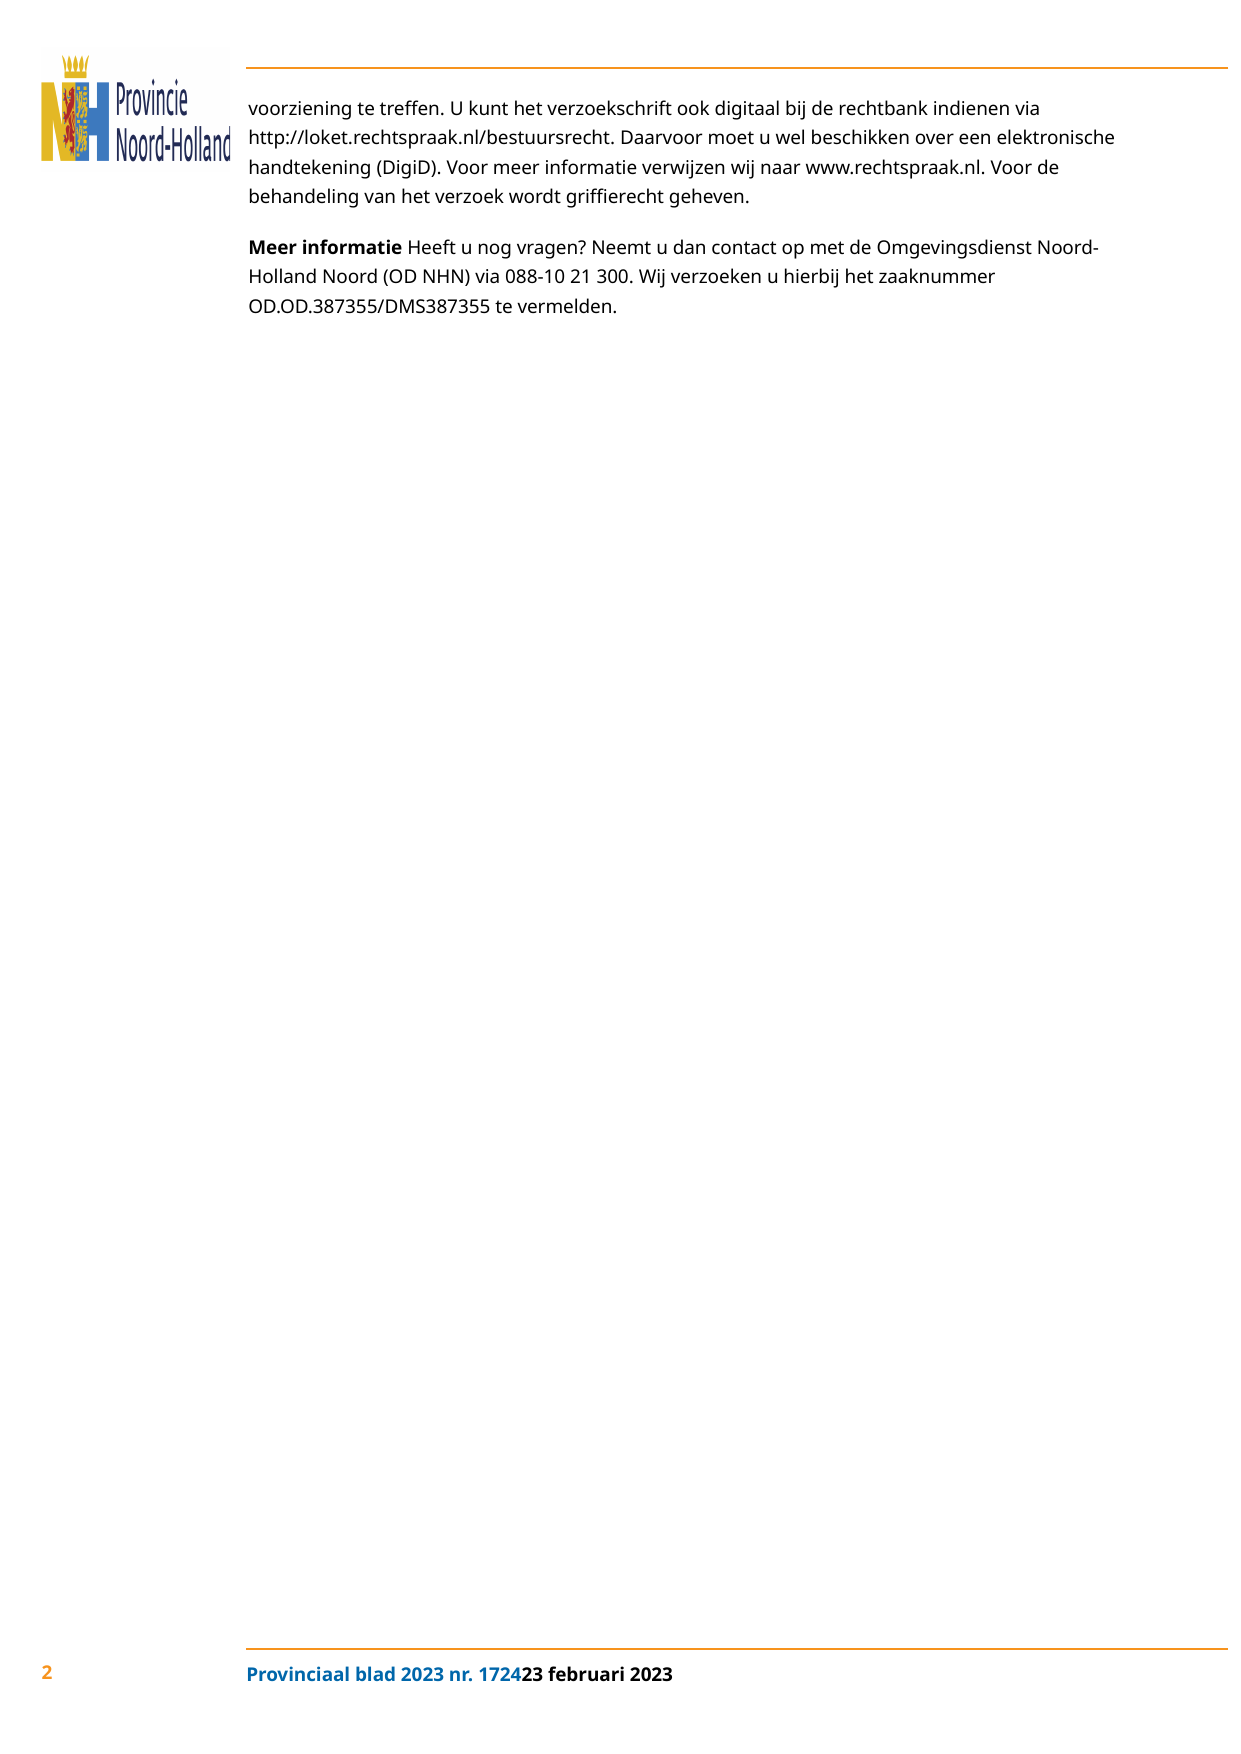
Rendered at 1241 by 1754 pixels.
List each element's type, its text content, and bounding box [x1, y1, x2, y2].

picture [41, 47, 231, 172]
text voorziening te treffen. U kunt het verzoekschrift ook digitaal bij de rechtbank indienen via http://loket.rechtspraak.nl/bestuursrecht. Daarvoor moet u wel beschikken over een elektronische handtekening (DigiD). Voor meer informatie verwijzen wij naar www.rechtspraak.nl. Voor de behandeling van het verzoek wordt griffierecht geheven. [248, 95, 1152, 209]
text Meer informatie Heeft u nog vragen? Neemt u dan contact op met de Omgevingsdienst Noord-Holland Noord (OD NHN) via 088-10 21 300. Wij verzoeken u hierbij het zaaknummer OD.OD.387355/DMS387355 te vermelden. [248, 234, 1152, 319]
